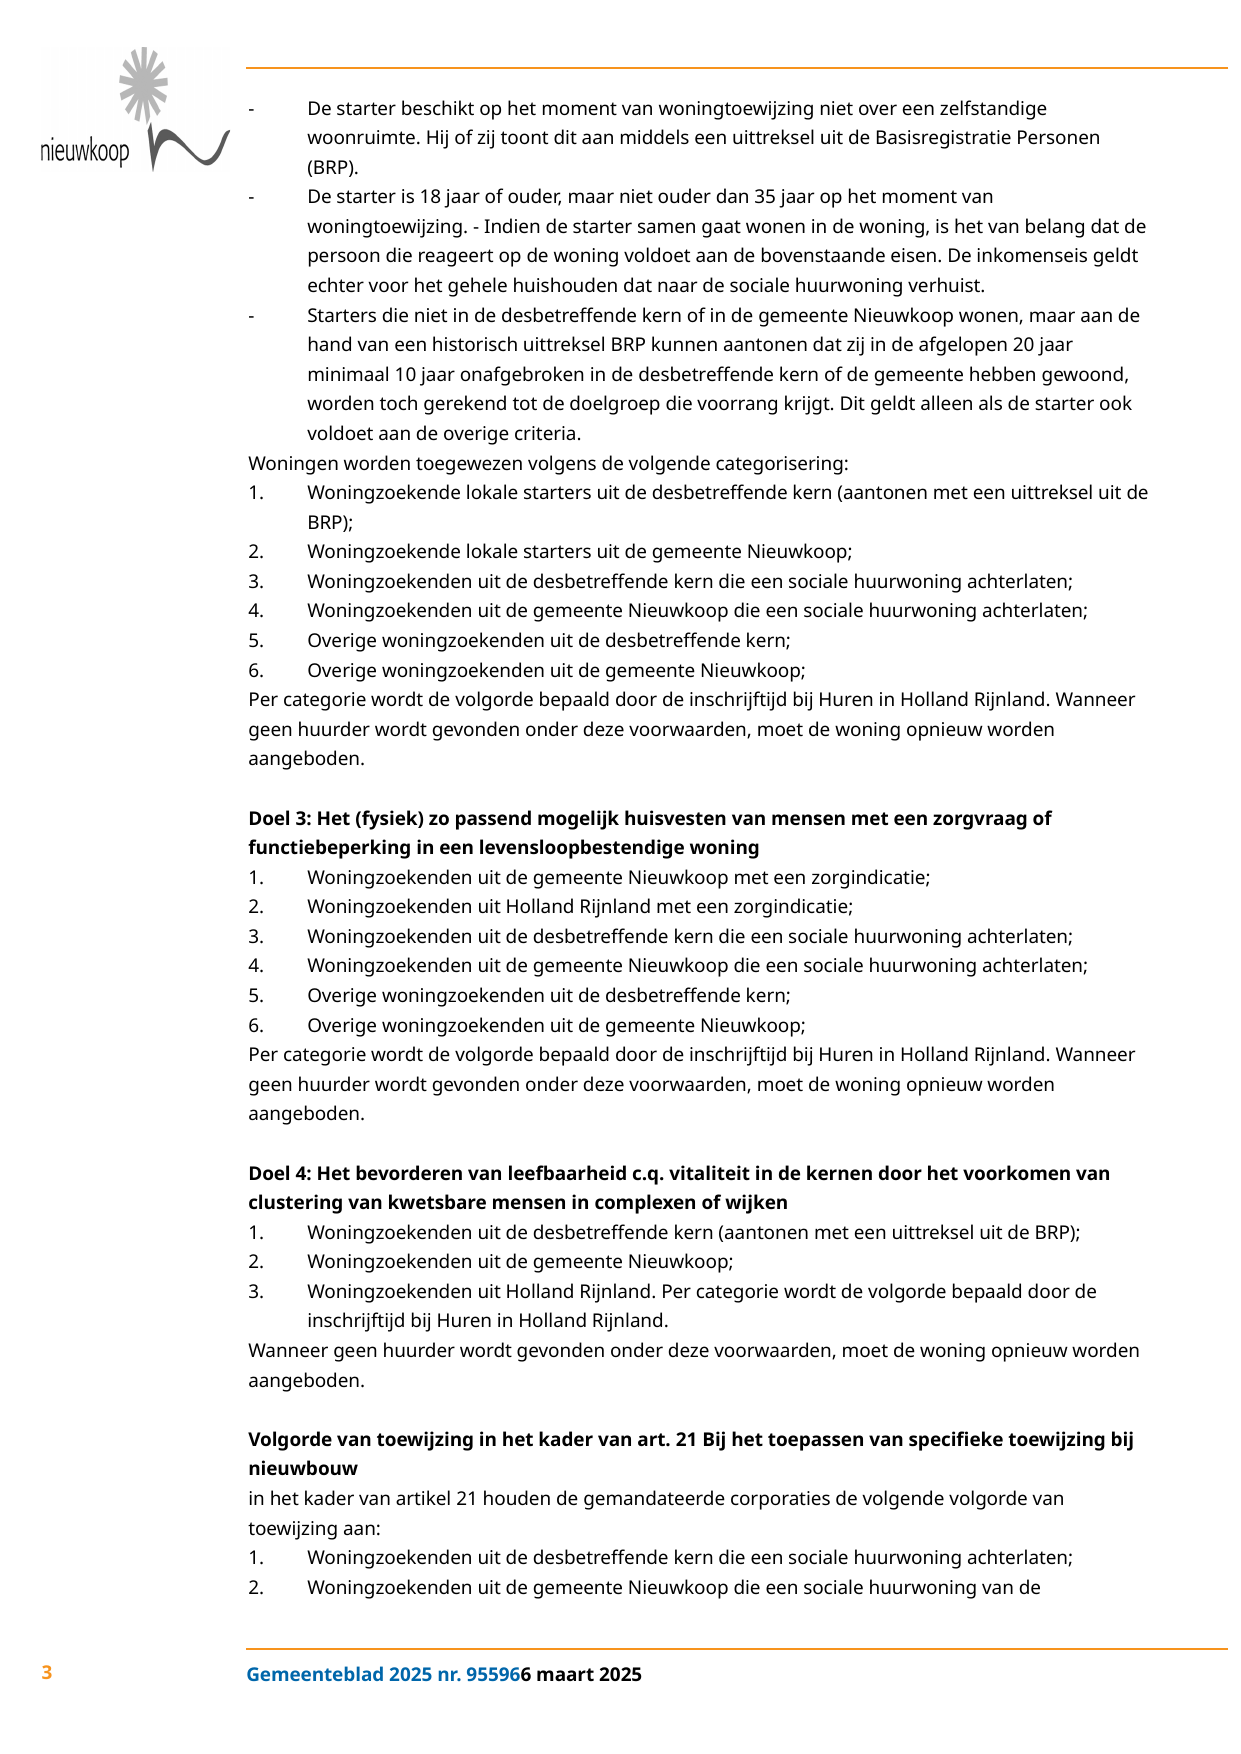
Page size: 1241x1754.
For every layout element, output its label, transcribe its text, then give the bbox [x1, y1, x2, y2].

text Per categorie wordt de volgorde bepaald door de inschrijftijd bij Huren in Holland Rijnland. Wanneer geen huurder wordt gevonden onder deze voorwaarden, moet de woning opnieuw worden aangeboden. [248, 686, 1152, 771]
list Woningzoekenden uit de desbetreffende kern die een sociale huurwoning achterlaten; [248, 923, 1152, 949]
text in het kader van artikel 21 houden de gemandateerde corporaties de volgende volgorde van toewijzing aan: [248, 1485, 1152, 1541]
picture [41, 47, 231, 172]
text Per categorie wordt de volgorde bepaald door de inschrijftijd bij Huren in Holland Rijnland. Wanneer geen huurder wordt gevonden onder deze voorwaarden, moet de woning opnieuw worden aangeboden. [248, 1041, 1152, 1126]
text Doel 3: Het (fysiek) zo passend mogelijk huisvesten van mensen met een zorgvraag of functiebeperking in een levensloopbestendige woning [248, 805, 1152, 860]
list Woningzoekenden uit de desbetreffende kern (aantonen met een uittreksel uit de BRP); [248, 1219, 1152, 1245]
list Woningzoekenden uit de gemeente Nieuwkoop die een sociale huurwoning achterlaten; [248, 953, 1152, 978]
list Woningzoekenden uit de desbetreffende kern die een sociale huurwoning achterlaten; [248, 568, 1152, 594]
list Woningzoekenden uit de gemeente Nieuwkoop die een sociale huurwoning van de [248, 1574, 1152, 1600]
list Woningzoekenden uit de gemeente Nieuwkoop; [248, 1248, 1152, 1274]
list Woningzoekende lokale starters uit de gemeente Nieuwkoop; [248, 538, 1152, 564]
list Starters die niet in de desbetreffende kern of in de gemeente Nieuwkoop wonen, maar aan de hand van een historisch uittreksel BRP kunnen aantonen dat zij in de afgelopen 20 jaar minimaal 10 jaar onafgebroken in de desbetreffende kern of de gemeente hebben gewoond, worden toch gerekend tot de doelgroep die voorrang krijgt. Dit geldt alleen als de starter ook voldoet aan de overige criteria. [248, 302, 1152, 446]
list Woningzoekenden uit de gemeente Nieuwkoop met een zorgindicatie; [248, 864, 1152, 890]
text Woningen worden toegewezen volgens de volgende categorisering: [248, 450, 1152, 476]
text Wanneer geen huurder wordt gevonden onder deze voorwaarden, moet de woning opnieuw worden aangeboden. [248, 1337, 1152, 1393]
list Woningzoekenden uit Holland Rijnland. Per categorie wordt de volgorde bepaald door de inschrijftijd bij Huren in Holland Rijnland. [248, 1278, 1152, 1333]
list De starter beschikt op het moment van woningtoewijzing niet over een zelfstandige woonruimte. Hij of zij toont dit aan middels een uittreksel uit de Basisregistratie Personen (BRP). [248, 95, 1152, 180]
list Woningzoekenden uit Holland Rijnland met een zorgindicatie; [248, 893, 1152, 919]
list Overige woningzoekenden uit de gemeente Nieuwkoop; [248, 1012, 1152, 1038]
list Woningzoekende lokale starters uit de desbetreffende kern (aantonen met een uittreksel uit de BRP); [248, 479, 1152, 535]
list Overige woningzoekenden uit de desbetreffende kern; [248, 627, 1152, 653]
list Overige woningzoekenden uit de desbetreffende kern; [248, 982, 1152, 1008]
list Woningzoekenden uit de desbetreffende kern die een sociale huurwoning achterlaten; [248, 1544, 1152, 1570]
list De starter is 18 jaar of ouder, maar niet ouder dan 35 jaar op het moment van woningtoewijzing. - Indien de starter samen gaat wonen in de woning, is het van belang dat de persoon die reageert op de woning voldoet aan de bovenstaande eisen. De inkomenseis geldt echter voor het gehele huishouden dat naar de sociale huurwoning verhuist. [248, 183, 1152, 298]
list Overige woningzoekenden uit de gemeente Nieuwkoop; [248, 657, 1152, 683]
list Woningzoekenden uit de gemeente Nieuwkoop die een sociale huurwoning achterlaten; [248, 598, 1152, 623]
text Doel 4: Het bevorderen van leefbaarheid c.q. vitaliteit in de kernen door het voorkomen van clustering van kwetsbare mensen in complexen of wijken [248, 1160, 1152, 1215]
text Volgorde van toewijzing in het kader van art. 21 Bij het toepassen van specifieke toewijzing bij nieuwbouw [248, 1426, 1152, 1481]
